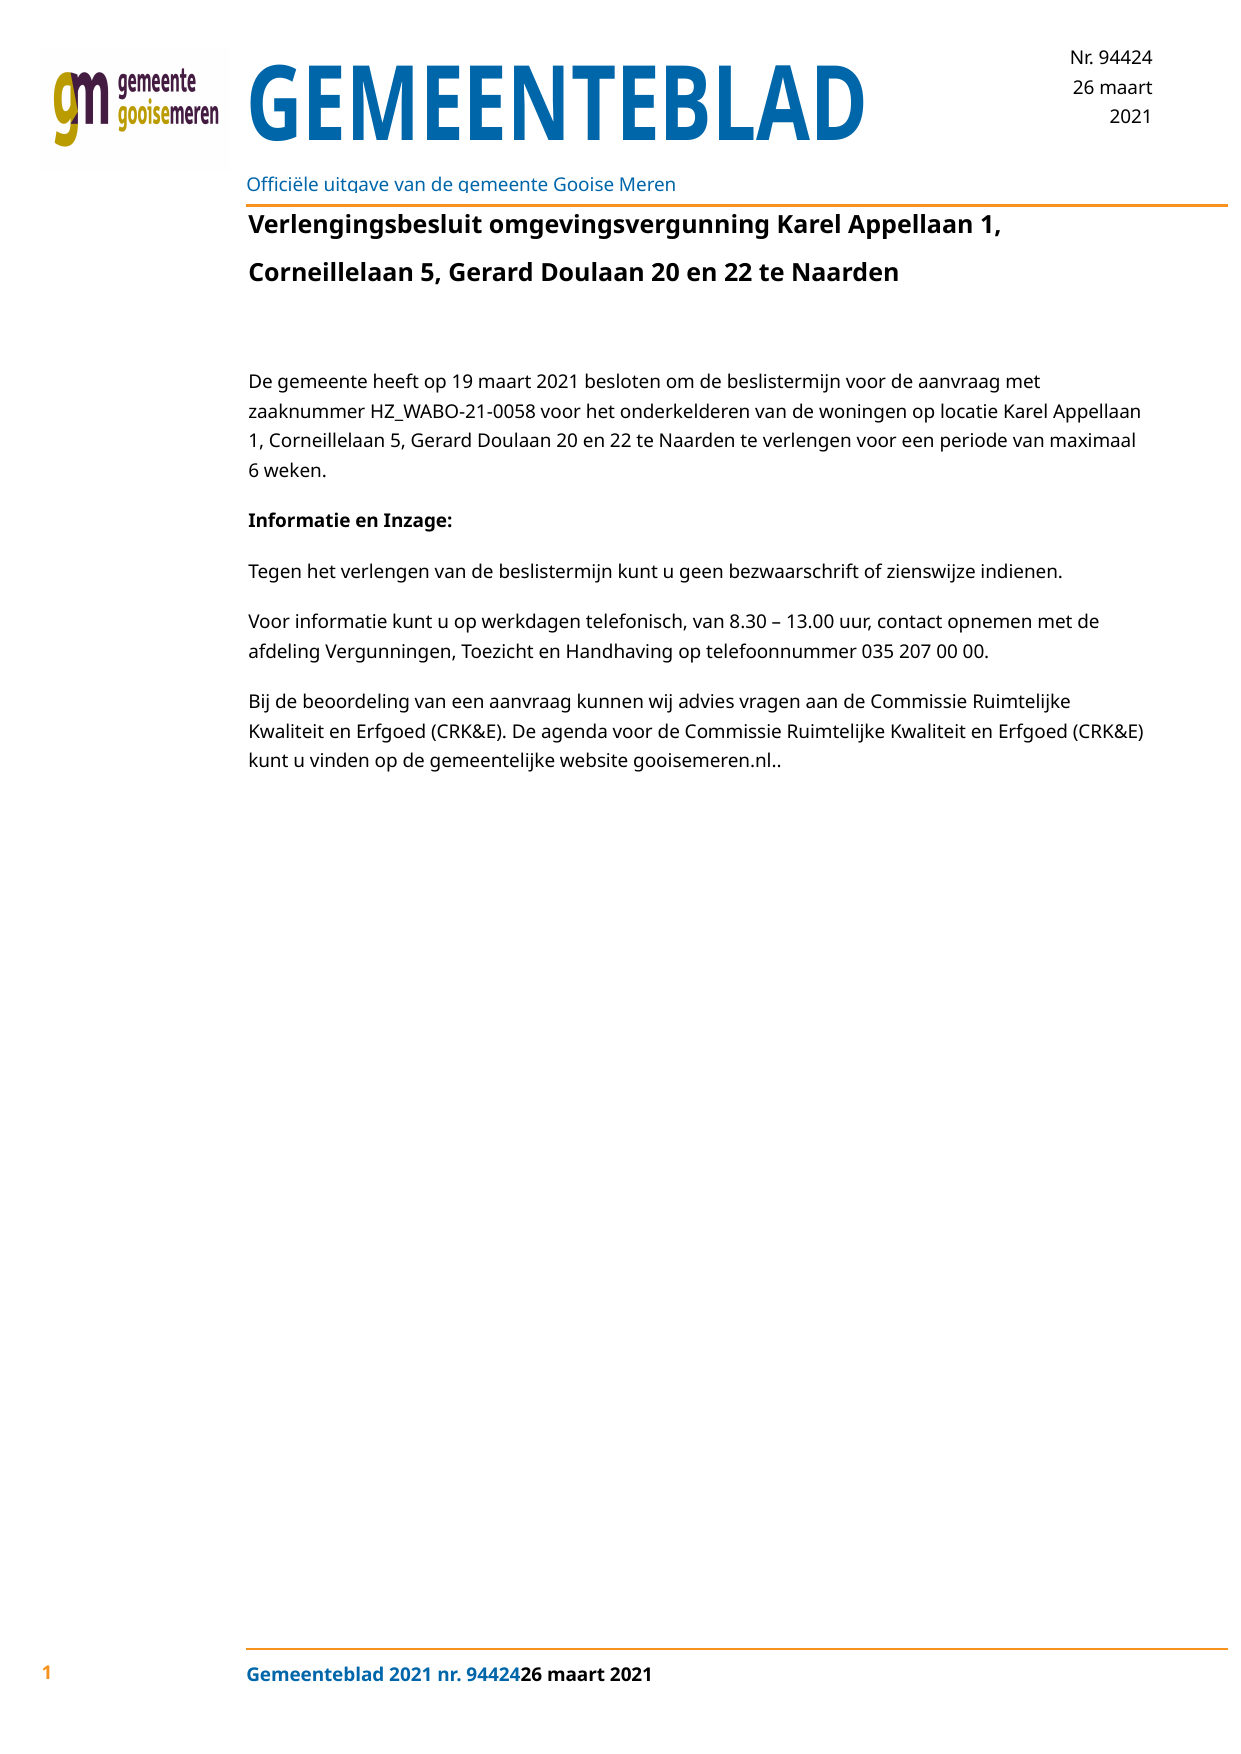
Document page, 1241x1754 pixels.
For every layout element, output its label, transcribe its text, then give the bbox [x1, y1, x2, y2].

text Tegen het verlengen van de beslistermijn kunt u geen bezwaarschrift of zienswijze indienen. [248, 558, 1152, 584]
text De gemeente heeft op 19 maart 2021 besloten om de beslistermijn voor de aanvraag met zaaknummer HZ_WABO-21-0058 voor het onderkelderen van de woningen op locatie Karel Appellaan 1, Corneillelaan 5, Gerard Doulaan 20 en 22 te Naarden te verlengen voor een periode van maximaal 6 weken. [248, 368, 1152, 483]
text Voor informatie kunt u op werkdagen telefonisch, van 8.30 – 13.00 uur, contact opnemen met de afdeling Vergunningen, Toezicht en Handhaving op telefoonnummer 035 207 00 00. [248, 608, 1152, 664]
text Verlengingsbesluit omgevingsvergunning Karel Appellaan 1, Corneillelaan 5, Gerard Doulaan 20 en 22 te Naarden [248, 207, 1152, 288]
picture [41, 47, 231, 172]
text Informatie en Inzage: [248, 507, 1152, 533]
text Bij de beoordeling van een aanvraag kunnen wij advies vragen aan de Commissie Ruimtelijke Kwaliteit en Erfgoed (CRK&E). De agenda voor de Commissie Ruimtelijke Kwaliteit en Erfgoed (CRK&E) kunt u vinden op de gemeentelijke website gooisemeren.nl.. [248, 688, 1152, 773]
